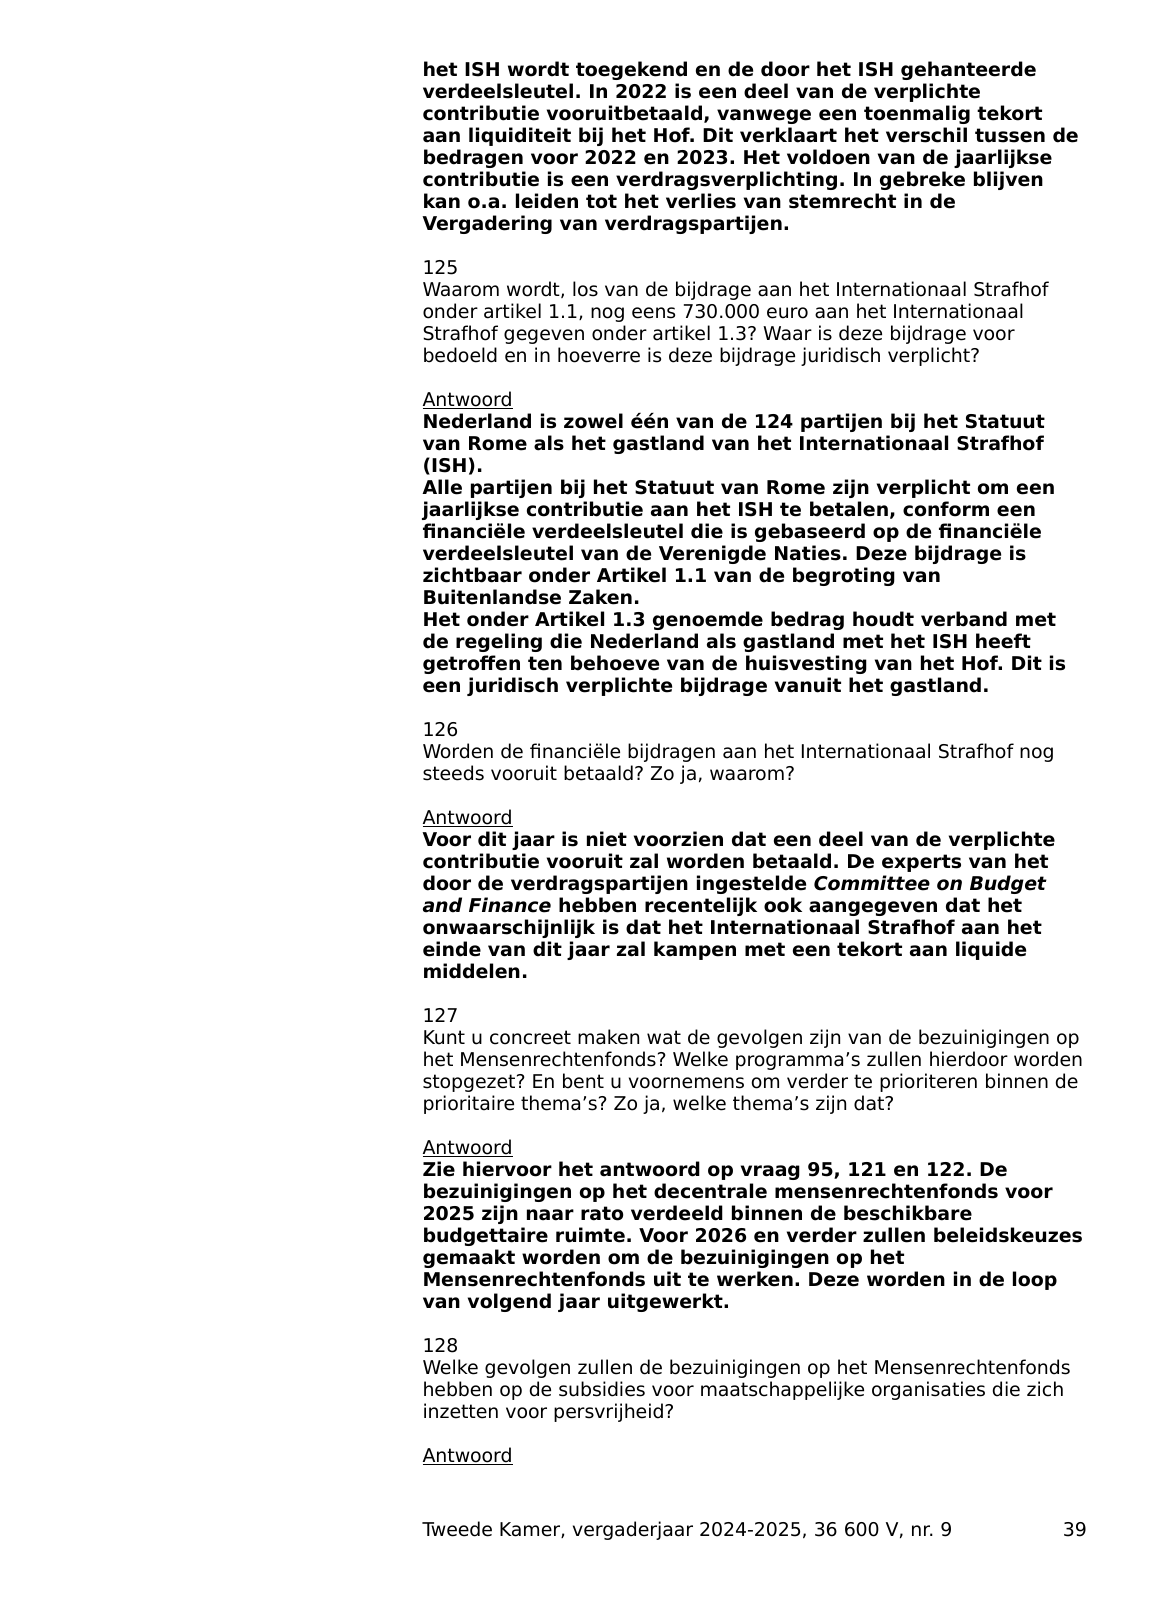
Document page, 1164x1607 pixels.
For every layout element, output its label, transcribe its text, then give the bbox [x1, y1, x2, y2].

text Zie hiervoor het antwoord op vraag 95, 121 en 122. De bezuinigingen op het decentrale mensenrechtenfonds voor 2025 zijn naar rato verdeeld binnen de beschikbare budgettaire ruimte. Voor 2026 en verder zullen beleidskeuzes gemaakt worden om de bezuinigingen op het Mensenrechtenfonds uit te werken. Deze worden in de loop van volgend jaar uitgewerkt. [422, 1159, 1087, 1313]
text Nederland is zowel één van de 124 partijen bij het Statuut van Rome als het gastland van het Internationaal Strafhof (ISH). [422, 411, 1087, 477]
text Antwoord [422, 807, 1087, 829]
text Voor dit jaar is niet voorzien dat een deel van de verplichte contributie vooruit zal worden betaald. De experts van het door de verdragspartijen ingestelde Committee on Budget and Finance hebben recentelijk ook aangegeven dat het onwaarschijnlijk is dat het Internationaal Strafhof aan het einde van dit jaar zal kampen met een tekort aan liquide middelen. [422, 829, 1087, 983]
text Waarom wordt, los van de bijdrage aan het Internationaal Strafhof onder artikel 1.1, nog eens 730.000 euro aan het Internationaal Strafhof gegeven onder artikel 1.3? Waar is deze bijdrage voor bedoeld en in hoeverre is deze bijdrage juridisch verplicht? [422, 279, 1087, 367]
text Antwoord [422, 1137, 1087, 1159]
text Het onder Artikel 1.3 genoemde bedrag houdt verband met de regeling die Nederland als gastland met het ISH heeft getroffen ten behoeve van de huisvesting van het Hof. Dit is een juridisch verplichte bijdrage vanuit het gastland. [422, 609, 1087, 697]
text Antwoord [422, 1445, 1087, 1467]
text het ISH wordt toegekend en de door het ISH gehanteerde verdeelsleutel. In 2022 is een deel van de verplichte contributie vooruitbetaald, vanwege een toenmalig tekort aan liquiditeit bij het Hof. Dit verklaart het verschil tussen de bedragen voor 2022 en 2023. Het voldoen van de jaarlijkse contributie is een verdragsverplichting. In gebreke blijven kan o.a. leiden tot het verlies van stemrecht in de Vergadering van verdragspartijen. [422, 59, 1087, 235]
text Welke gevolgen zullen de bezuinigingen op het Mensenrechtenfonds hebben op de subsidies voor maatschappelijke organisaties die zich inzetten voor persvrijheid? [422, 1357, 1087, 1423]
text Worden de financiële bijdragen aan het Internationaal Strafhof nog steeds vooruit betaald? Zo ja, waarom? [422, 741, 1087, 785]
text 128 [422, 1335, 1087, 1357]
text 127 [422, 1005, 1087, 1027]
text 125 [422, 257, 1087, 279]
text Kunt u concreet maken wat de gevolgen zijn van de bezuinigingen op het Mensenrechtenfonds? Welke programma’s zullen hierdoor worden stopgezet? En bent u voornemens om verder te prioriteren binnen de prioritaire thema’s? Zo ja, welke thema’s zijn dat? [422, 1027, 1087, 1115]
text Antwoord [422, 389, 1087, 411]
text Alle partijen bij het Statuut van Rome zijn verplicht om een jaarlijkse contributie aan het ISH te betalen, conform een financiële verdeelsleutel die is gebaseerd op de financiële verdeelsleutel van de Verenigde Naties. Deze bijdrage is zichtbaar onder Artikel 1.1 van de begroting van Buitenlandse Zaken. [422, 477, 1087, 609]
text 126 [422, 719, 1087, 741]
